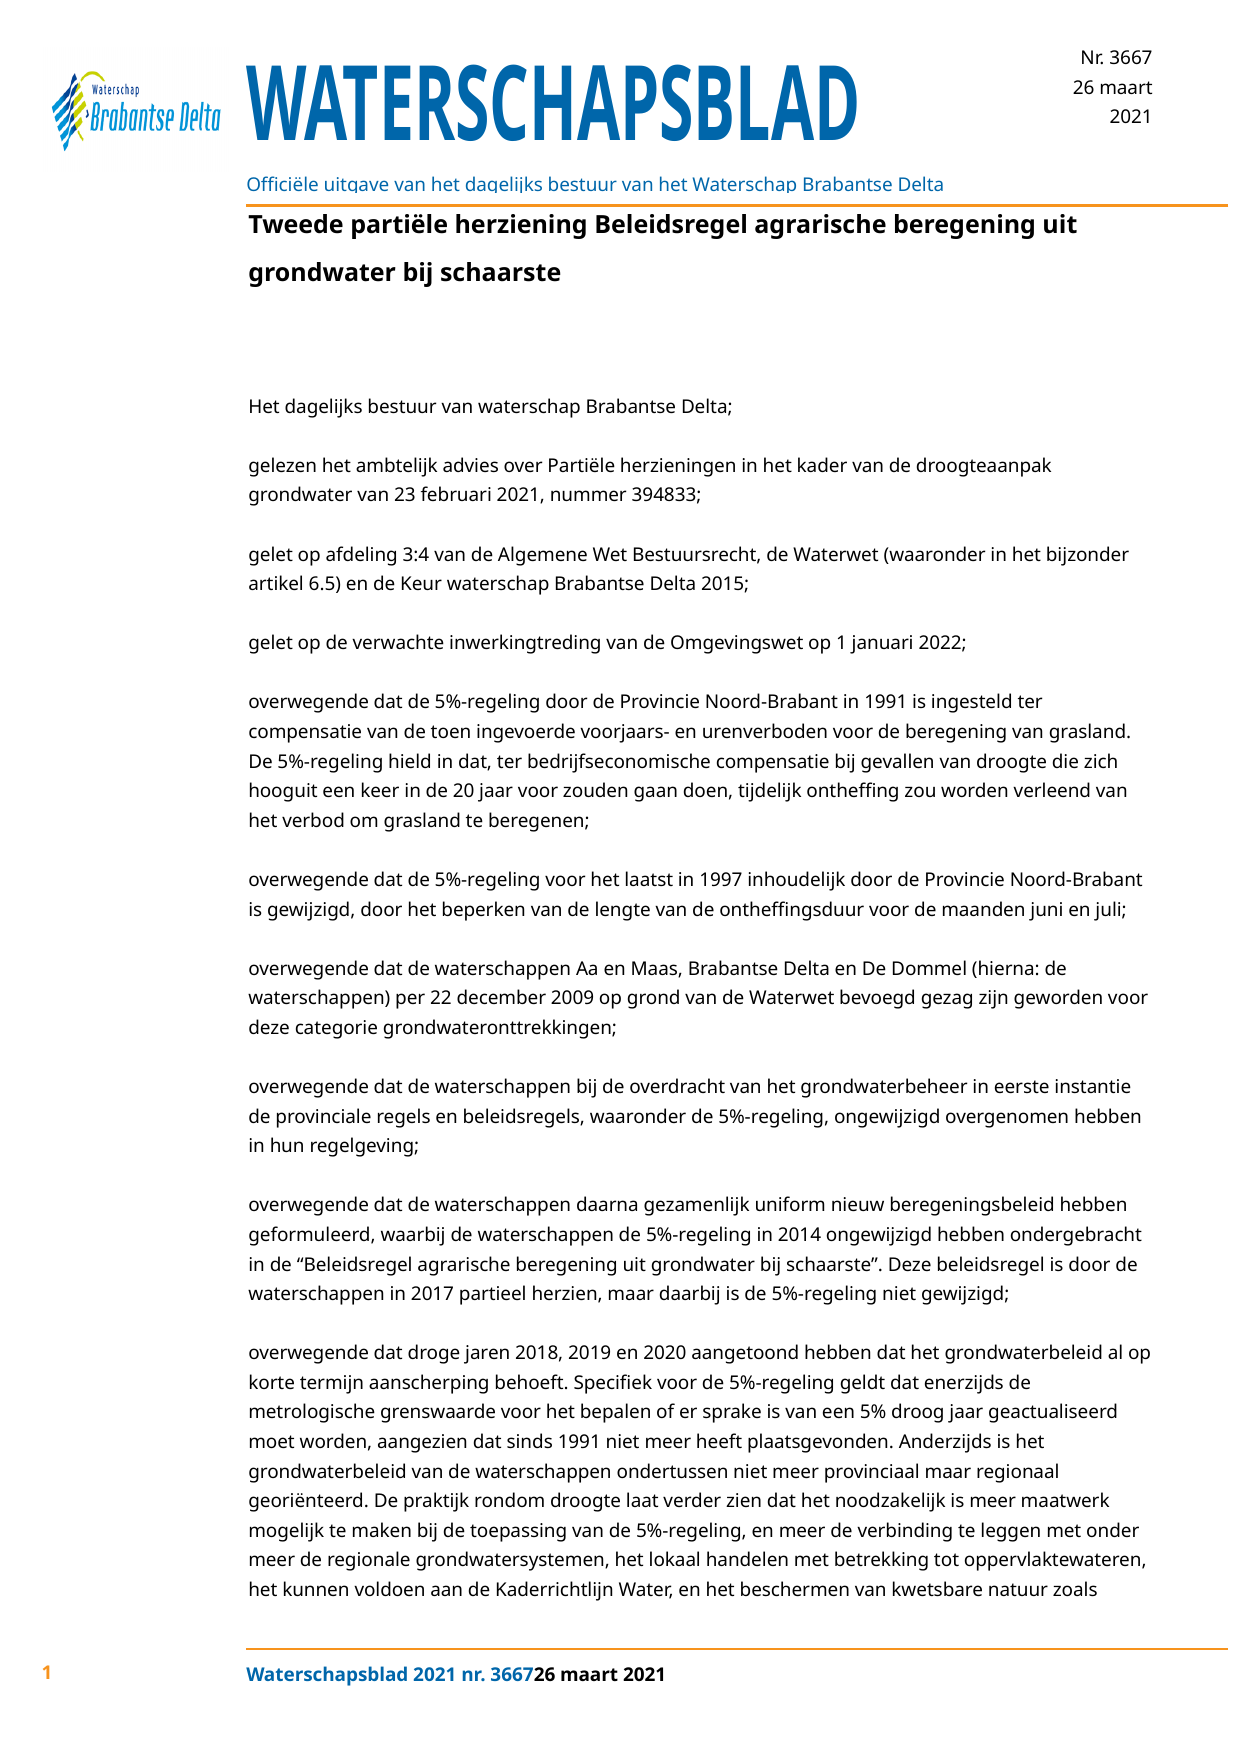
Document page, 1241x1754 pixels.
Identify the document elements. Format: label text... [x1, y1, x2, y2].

text gelet op de verwachte inwerkingtreding van de Omgevingswet op 1 januari 2022; [248, 629, 1152, 655]
text Tweede partiële herziening Beleidsregel agrarische beregening uit grondwater bij schaarste [248, 207, 1152, 288]
text overwegende dat de waterschappen Aa en Maas, Brabantse Delta en De Dommel (hierna: de waterschappen) per 22 december 2009 op grond van de Waterwet bevoegd gezag zijn geworden voor deze categorie grondwateronttrekkingen; [248, 955, 1152, 1040]
picture [41, 47, 231, 172]
text overwegende dat de 5%-regeling voor het laatst in 1997 inhoudelijk door de Provincie Noord-Brabant is gewijzigd, door het beperken van de lengte van de ontheffingsduur voor de maanden juni en juli; [248, 866, 1152, 922]
text overwegende dat de waterschappen bij de overdracht van het grondwaterbeheer in eerste instantie de provinciale regels en beleidsregels, waaronder de 5%-regeling, ongewijzigd overgenomen hebben in hun regelgeving; [248, 1073, 1152, 1158]
text overwegende dat droge jaren 2018, 2019 en 2020 aangetoond hebben dat het grondwaterbeleid al op korte termijn aanscherping behoeft. Specifiek voor de 5%-regeling geldt dat enerzijds de metrologische grenswaarde voor het bepalen of er sprake is van een 5% droog jaar geactualiseerd moet worden, aangezien dat sinds 1991 niet meer heeft plaatsgevonden. Anderzijds is het grondwaterbeleid van de waterschappen ondertussen niet meer provinciaal maar regionaal georiënteerd. De praktijk rondom droogte laat verder zien dat het noodzakelijk is meer maatwerk mogelijk te maken bij de toepassing van de 5%-regeling, en meer de verbinding te leggen met onder meer de regionale grondwatersystemen, het lokaal handelen met betrekking tot oppervlaktewateren, het kunnen voldoen aan de Kaderrichtlijn Water, en het beschermen van kwetsbare natuur zoals [248, 1339, 1152, 1602]
text overwegende dat de 5%-regeling door de Provincie Noord-Brabant in 1991 is ingesteld ter compensatie van de toen ingevoerde voorjaars- en urenverboden voor de beregening van grasland. De 5%-regeling hield in dat, ter bedrijfseconomische compensatie bij gevallen van droogte die zich hooguit een keer in de 20 jaar voor zouden gaan doen, tijdelijk ontheffing zou worden verleend van het verbod om grasland te beregenen; [248, 689, 1152, 833]
text Het dagelijks bestuur van waterschap Brabantse Delta; [248, 393, 1152, 419]
text gelezen het ambtelijk advies over Partiële herzieningen in het kader van de droogteaanpak grondwater van 23 februari 2021, nummer 394833; [248, 452, 1152, 507]
text gelet op afdeling 3:4 van de Algemene Wet Bestuursrecht, de Waterwet (waaronder in het bijzonder artikel 6.5) en de Keur waterschap Brabantse Delta 2015; [248, 541, 1152, 596]
text overwegende dat de waterschappen daarna gezamenlijk uniform nieuw beregeningsbeleid hebben geformuleerd, waarbij de waterschappen de 5%-regeling in 2014 ongewijzigd hebben ondergebracht in de “Beleidsregel agrarische beregening uit grondwater bij schaarste”. Deze beleidsregel is door de waterschappen in 2017 partieel herzien, maar daarbij is de 5%-regeling niet gewijzigd; [248, 1192, 1152, 1306]
